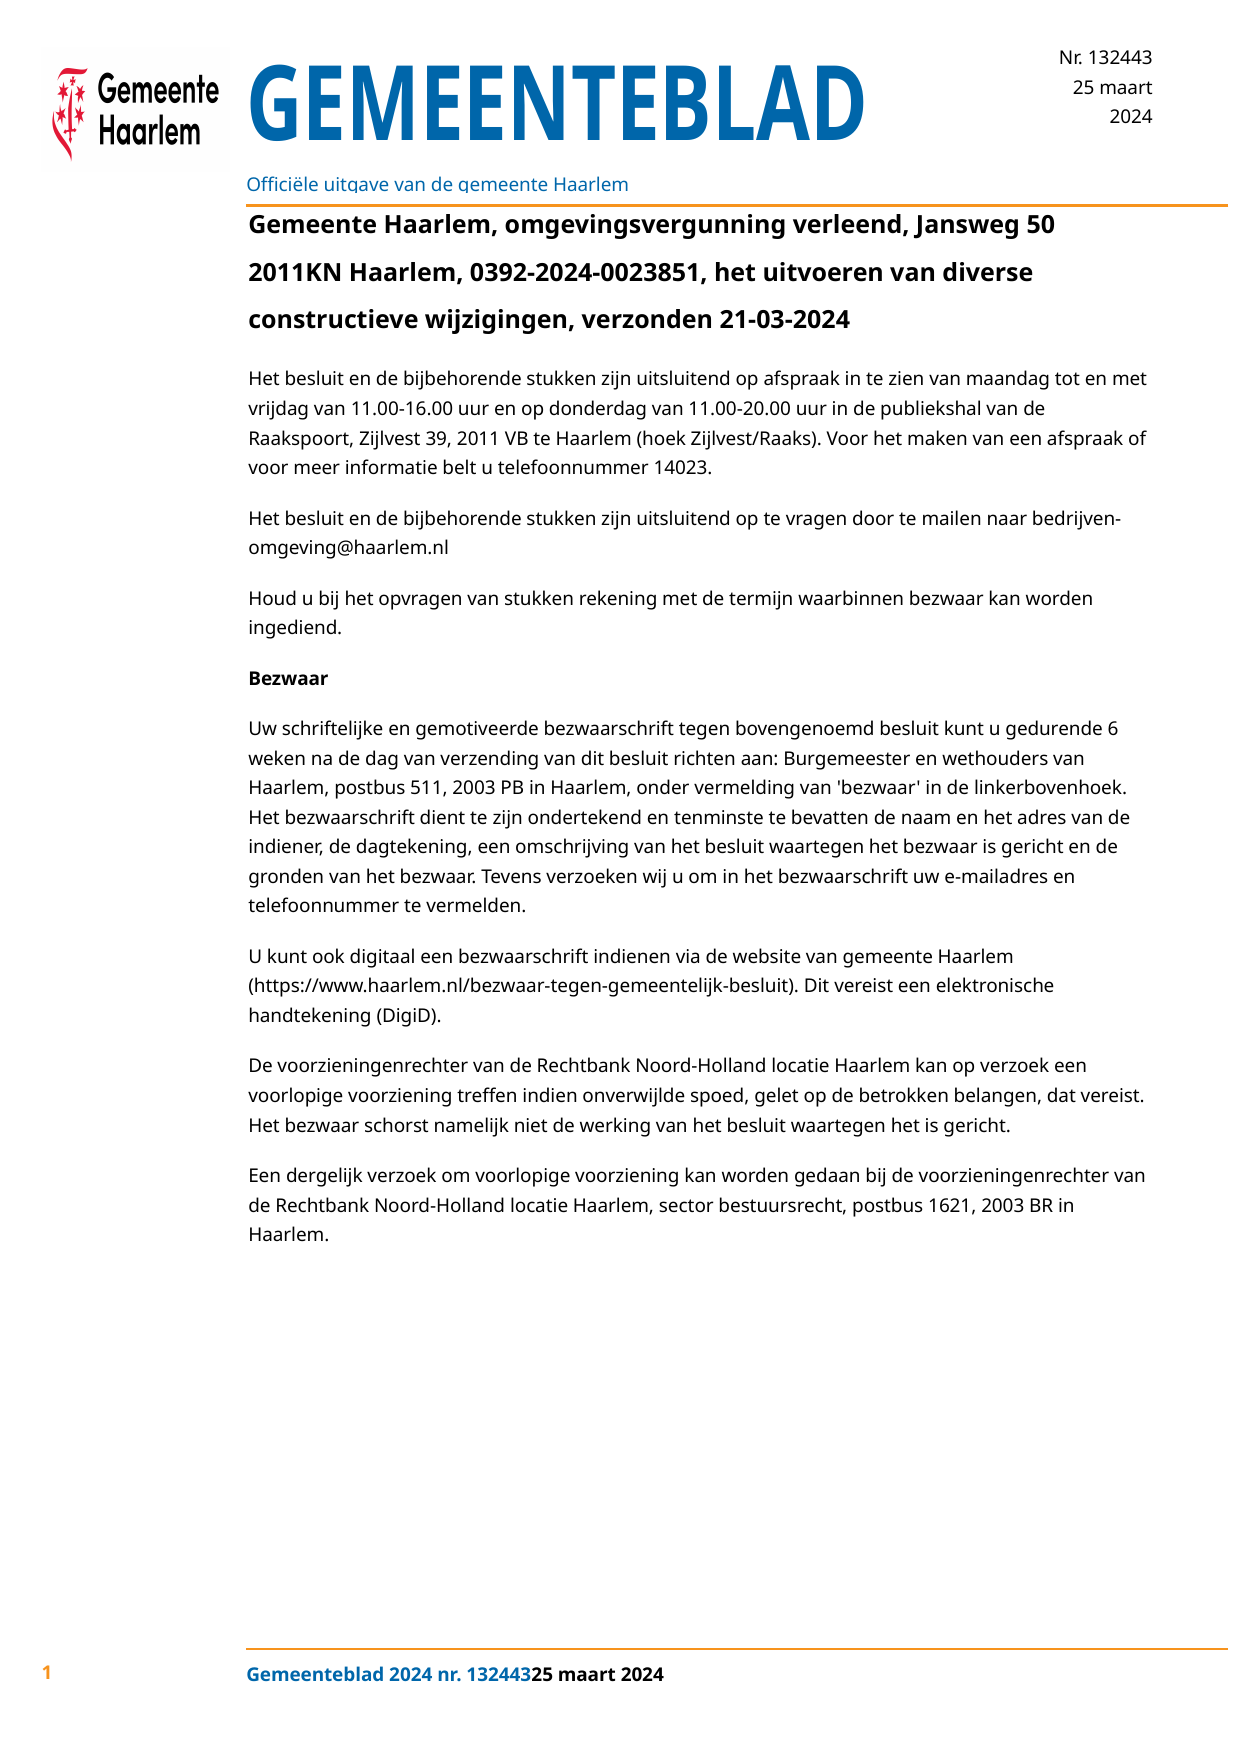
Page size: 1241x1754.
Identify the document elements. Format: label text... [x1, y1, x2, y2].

picture [41, 47, 231, 172]
text Een dergelijk verzoek om voorlopige voorziening kan worden gedaan bij de voorzieningenrechter van de Rechtbank Noord-Holland locatie Haarlem, sector bestuursrecht, postbus 1621, 2003 BR in Haarlem. [248, 1162, 1152, 1247]
text Houd u bij het opvragen van stukken rekening met de termijn waarbinnen bezwaar kan worden ingediend. [248, 585, 1152, 640]
text Uw schriftelijke en gemotiveerde bezwaarschrift tegen bovengenoemd besluit kunt u gedurende 6 weken na de dag van verzending van dit besluit richten aan: Burgemeester en wethouders van Haarlem, postbus 511, 2003 PB in Haarlem, onder vermelding van 'bezwaar' in de linkerbovenhoek. Het bezwaarschrift dient te zijn ondertekend en tenminste te bevatten de naam en het adres van de indiener, de dagtekening, een omschrijving van het besluit waartegen het bezwaar is gericht en de gronden van het bezwaar. Tevens verzoeken wij u om in het bezwaarschrift uw e-mailadres en telefoonnummer te vermelden. [248, 715, 1152, 918]
text Het besluit en de bijbehorende stukken zijn uitsluitend op te vragen door te mailen naar bedrijven-omgeving@haarlem.nl [248, 505, 1152, 560]
text De voorzieningenrechter van de Rechtbank Noord-Holland locatie Haarlem kan op verzoek een voorlopige voorziening treffen indien onverwijlde spoed, gelet op de betrokken belangen, dat vereist. Het bezwaar schorst namelijk niet de werking van het besluit waartegen het is gericht. [248, 1053, 1152, 1137]
text U kunt ook digitaal een bezwaarschrift indienen via de website van gemeente Haarlem (https://www.haarlem.nl/bezwaar-tegen-gemeentelijk-besluit). Dit vereist een elektronische handtekening (DigiD). [248, 943, 1152, 1028]
text Gemeente Haarlem, omgevingsvergunning verleend, Jansweg 50 2011KN Haarlem, 0392-2024-0023851, het uitvoeren van diverse constructieve wijzigingen, verzonden 21-03-2024 [248, 207, 1152, 336]
text Het besluit en de bijbehorende stukken zijn uitsluitend op afspraak in te zien van maandag tot en met vrijdag van 11.00-16.00 uur en op donderdag van 11.00-20.00 uur in de publiekshal van de Raakspoort, Zijlvest 39, 2011 VB te Haarlem (hoek Zijlvest/Raaks). Voor het maken van een afspraak of voor meer informatie belt u telefoonnummer 14023. [248, 366, 1152, 480]
text Bezwaar [248, 665, 1152, 690]
